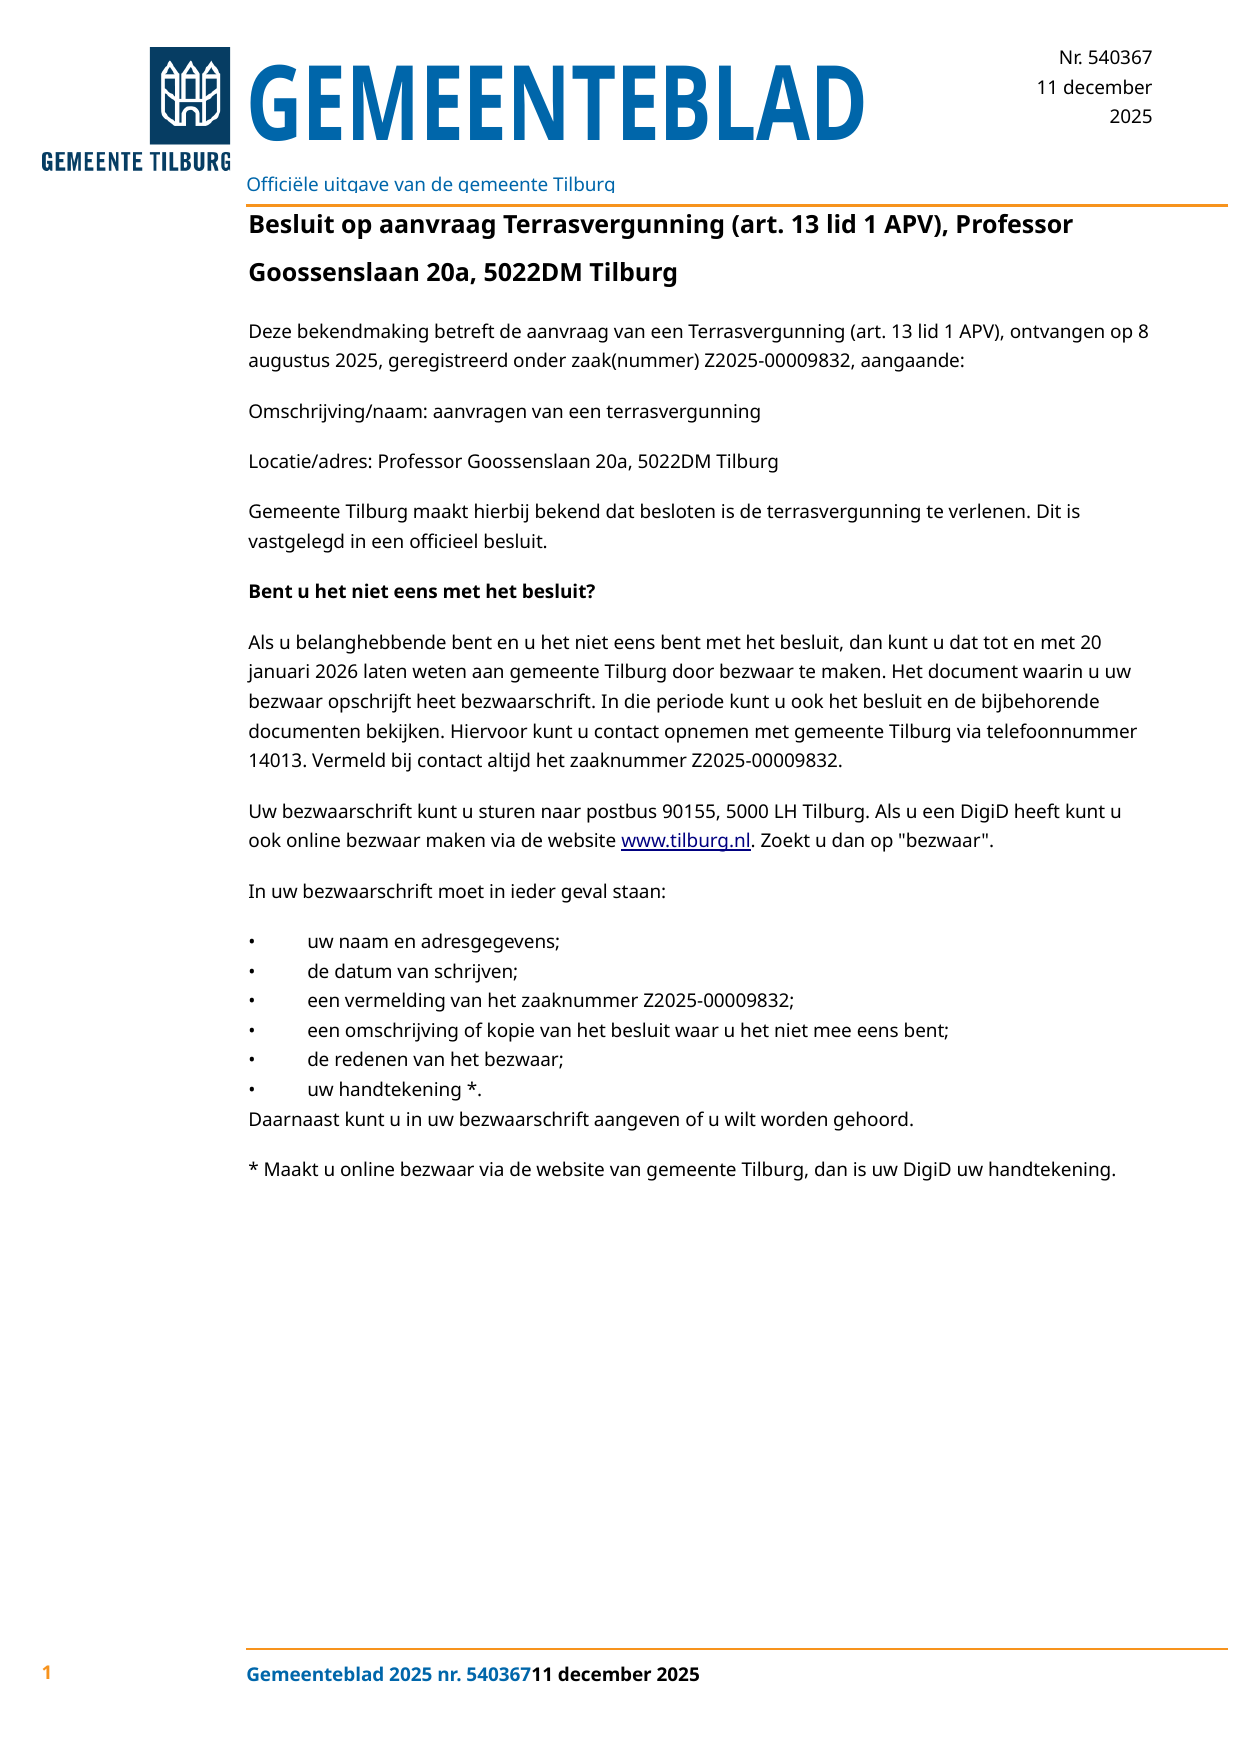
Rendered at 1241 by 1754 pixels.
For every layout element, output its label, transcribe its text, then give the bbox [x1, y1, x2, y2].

text Besluit op aanvraag Terrasvergunning (art. 13 lid 1 APV), Professor Goossenslaan 20a, 5022DM Tilburg [248, 207, 1152, 288]
text Locatie/adres: Professor Goossenslaan 20a, 5022DM Tilburg [248, 448, 1152, 474]
picture [41, 47, 231, 172]
list een omschrijving of kopie van het besluit waar u het niet mee eens bent; [248, 1017, 1152, 1043]
text Omschrijving/naam: aanvragen van een terrasvergunning [248, 398, 1152, 424]
list uw handtekening *. [248, 1076, 1152, 1102]
text Daarnaast kunt u in uw bezwaarschrift aangeven of u wilt worden gehoord. [248, 1106, 1152, 1132]
text Deze bekendmaking betreft de aanvraag van een Terrasvergunning (art. 13 lid 1 APV), ontvangen op 8 augustus 2025, geregistreerd onder zaak(nummer) Z2025-00009832, aangaande: [248, 318, 1152, 373]
text Gemeente Tilburg maakt hierbij bekend dat besloten is de terrasvergunning te verlenen. Dit is vastgelegd in een officieel besluit. [248, 499, 1152, 554]
text * Maakt u online bezwaar via de website van gemeente Tilburg, dan is uw DigiD uw handtekening. [248, 1156, 1152, 1182]
text Uw bezwaarschrift kunt u sturen naar postbus 90155, 5000 LH Tilburg. Als u een DigiD heeft kunt u ook online bezwaar maken via de website www.tilburg.nl. Zoekt u dan op "bezwaar". [248, 798, 1152, 853]
list een vermelding van het zaaknummer Z2025-00009832; [248, 987, 1152, 1013]
list de redenen van het bezwaar; [248, 1047, 1152, 1072]
list de datum van schrijven; [248, 958, 1152, 984]
list uw naam en adresgegevens; [248, 928, 1152, 954]
text In uw bezwaarschrift moet in ieder geval staan: [248, 878, 1152, 904]
text Als u belanghebbende bent en u het niet eens bent met het besluit, dan kunt u dat tot en met 20 januari 2026 laten weten aan gemeente Tilburg door bezwaar te maken. Het document waarin u uw bezwaar opschrijft heet bezwaarschrift. In die periode kunt u ook het besluit en de bijbehorende documenten bekijken. Hiervoor kunt u contact opnemen met gemeente Tilburg via telefoonnummer 14013. Vermeld bij contact altijd het zaaknummer Z2025-00009832. [248, 629, 1152, 773]
text Bent u het niet eens met het besluit? [248, 579, 1152, 604]
